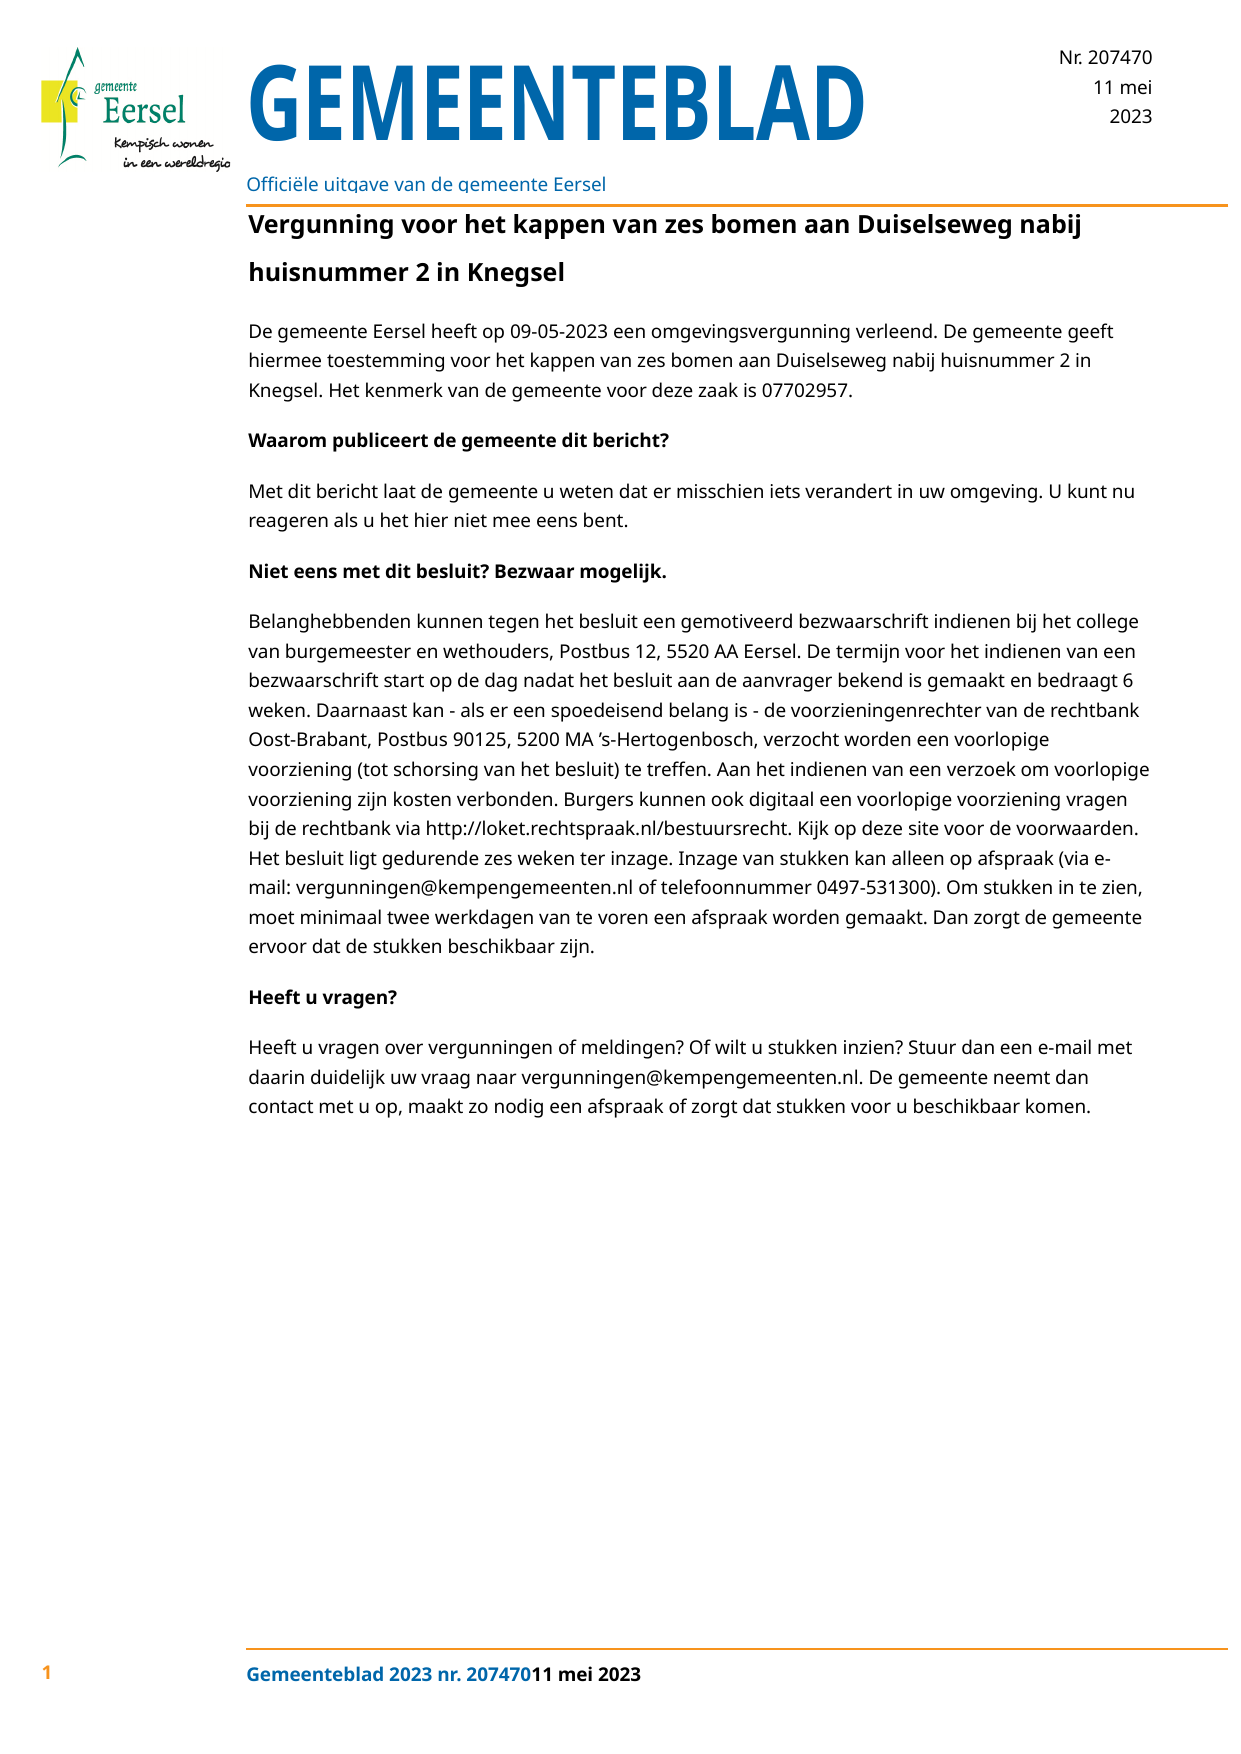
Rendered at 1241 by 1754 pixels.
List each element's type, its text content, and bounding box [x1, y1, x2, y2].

text Waarom publiceert de gemeente dit bericht? [248, 427, 1152, 453]
text De gemeente Eersel heeft op 09-05-2023 een omgevingsvergunning verleend. De gemeente geeft hiermee toestemming voor het kappen van zes bomen aan Duiselseweg nabij huisnummer 2 in Knegsel. Het kenmerk van de gemeente voor deze zaak is 07702957. [248, 318, 1152, 403]
text Vergunning voor het kappen van zes bomen aan Duiselseweg nabij huisnummer 2 in Knegsel [248, 207, 1152, 288]
text Met dit bericht laat de gemeente u weten dat er misschien iets verandert in uw omgeving. U kunt nu reageren als u het hier niet mee eens bent. [248, 478, 1152, 533]
picture [41, 47, 231, 172]
text Niet eens met dit besluit? Bezwaar mogelijk. [248, 558, 1152, 584]
text Heeft u vragen? [248, 984, 1152, 1010]
text Heeft u vragen over vergunningen of meldingen? Of wilt u stukken inzien? Stuur dan een e-mail met daarin duidelijk uw vraag naar vergunningen@kempengemeenten.nl. De gemeente neemt dan contact met u op, maakt zo nodig een afspraak of zorgt dat stukken voor u beschikbaar komen. [248, 1034, 1152, 1119]
text Belanghebbenden kunnen tegen het besluit een gemotiveerd bezwaarschrift indienen bij het college van burgemeester en wethouders, Postbus 12, 5520 AA Eersel. De termijn voor het indienen van een bezwaarschrift start op de dag nadat het besluit aan de aanvrager bekend is gemaakt en bedraagt 6 weken. Daarnaast kan - als er een spoedeisend belang is - de voorzieningenrechter van de rechtbank Oost-Brabant, Postbus 90125, 5200 MA ’s-Hertogenbosch, verzocht worden een voorlopige voorziening (tot schorsing van het besluit) te treffen. Aan het indienen van een verzoek om voorlopige voorziening zijn kosten verbonden. Burgers kunnen ook digitaal een voorlopige voorziening vragen bij de rechtbank via http://loket.rechtspraak.nl/bestuursrecht. Kijk op deze site voor de voorwaarden. Het besluit ligt gedurende zes weken ter inzage. Inzage van stukken kan alleen op afspraak (via e-mail: vergunningen@kempengemeenten.nl of telefoonnummer 0497-531300). Om stukken in te zien, moet minimaal twee werkdagen van te voren een afspraak worden gemaakt. Dan zorgt de gemeente ervoor dat de stukken beschikbaar zijn. [248, 608, 1152, 959]
